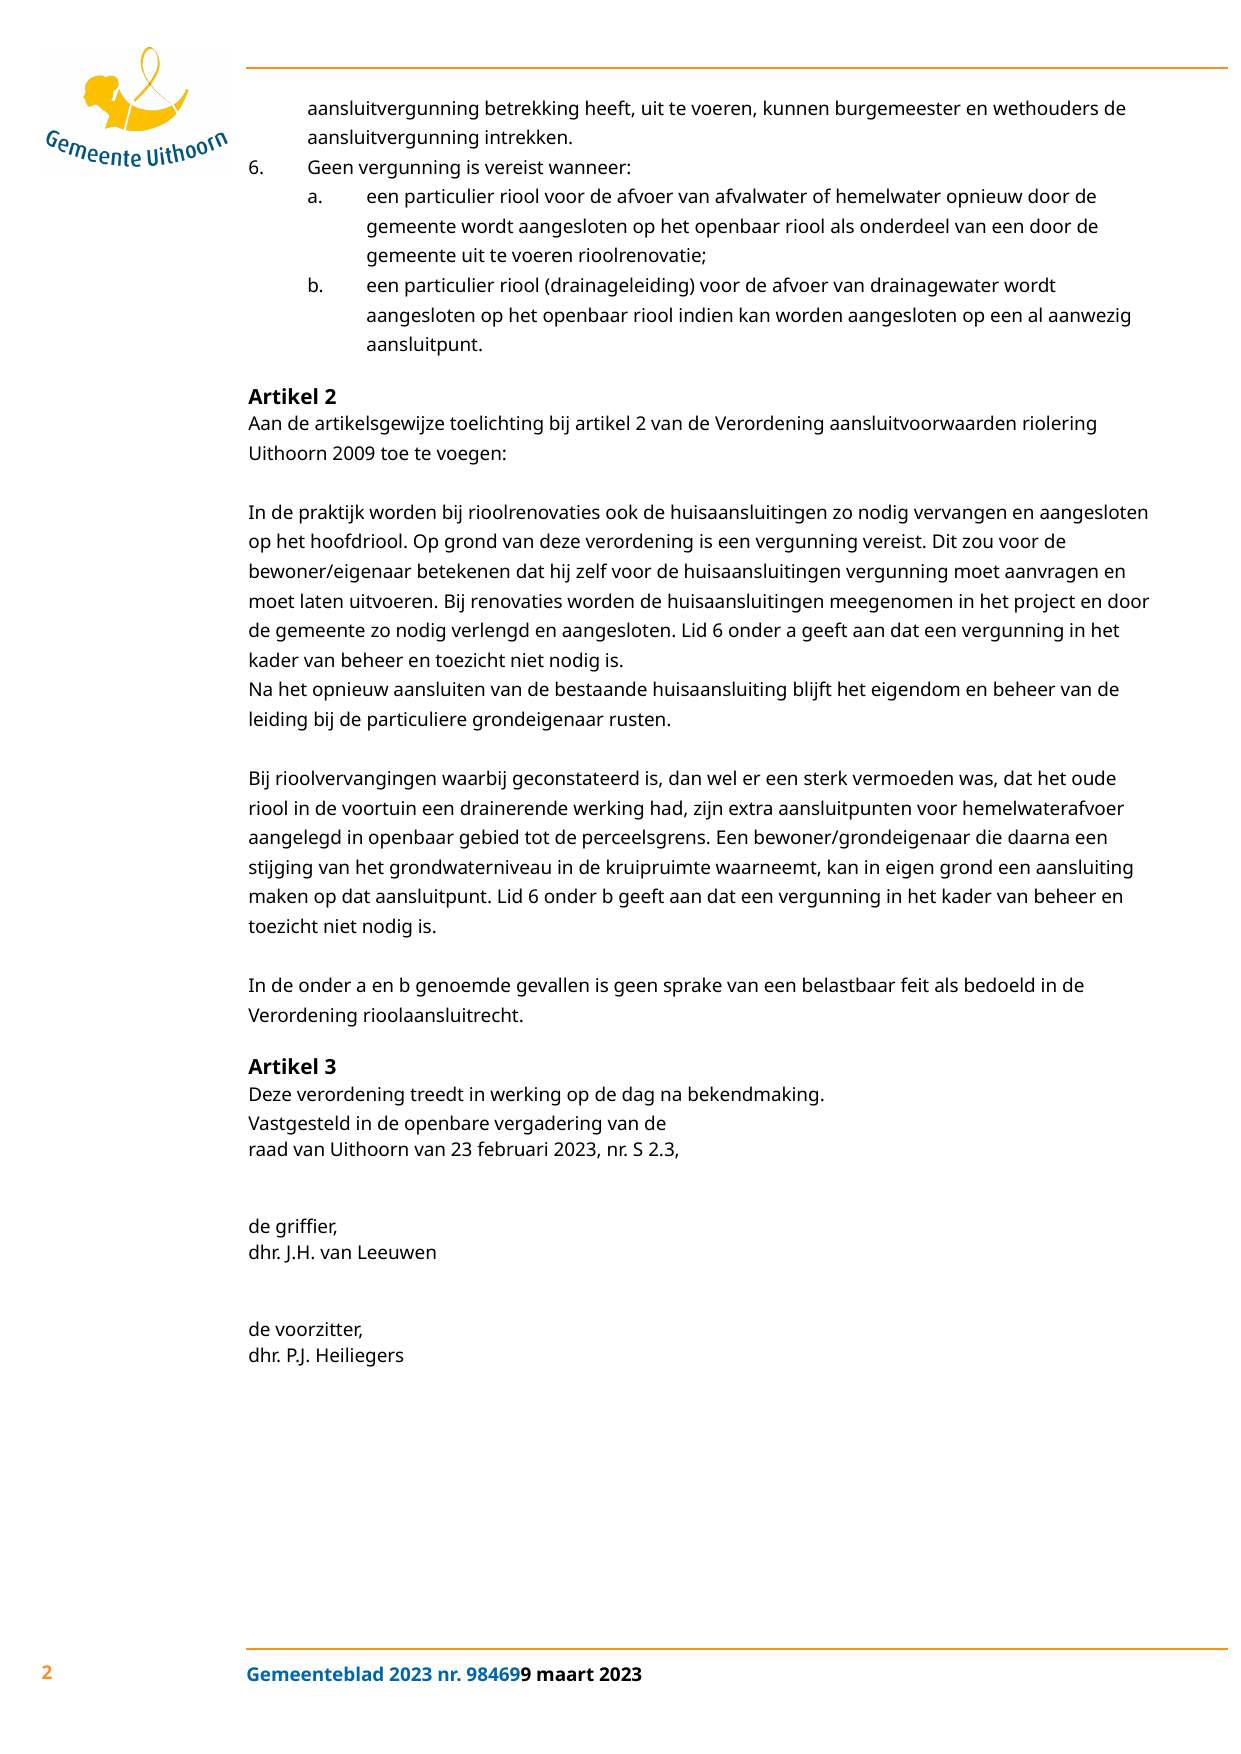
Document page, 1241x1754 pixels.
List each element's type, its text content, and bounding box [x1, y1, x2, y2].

text de voorzitter, [248, 1316, 1152, 1342]
text raad van Uithoorn van 23 februari 2023, nr. S 2.3, [248, 1136, 1152, 1162]
picture [41, 47, 231, 172]
text In de praktijk worden bij rioolrenovaties ook de huisaansluitingen zo nodig vervangen en aangesloten op het hoofdriool. Op grond van deze verordening is een vergunning vereist. Dit zou voor de bewoner/eigenaar betekenen dat hij zelf voor de huisaansluitingen vergunning moet aanvragen en moet laten uitvoeren. Bij renovaties worden de huisaansluitingen meegenomen in het project en door de gemeente zo nodig verlengd en aangesloten. Lid 6 onder a geeft aan dat een vergunning in het kader van beheer en toezicht niet nodig is. [248, 499, 1152, 673]
list aansluitvergunning betrekking heeft, uit te voeren, kunnen burgemeester en wethouders de aansluitvergunning intrekken. [248, 95, 1152, 150]
text dhr. J.H. van Leeuwen [248, 1239, 1152, 1265]
text Deze verordening treedt in werking op de dag na bekendmaking. [248, 1081, 1152, 1107]
text Vastgesteld in de openbare vergadering van de [248, 1110, 1152, 1136]
text Bij rioolvervangingen waarbij geconstateerd is, dan wel er een sterk vermoeden was, dat het oude riool in de voortuin een drainerende werking had, zijn extra aansluitpunten voor hemelwaterafvoer aangelegd in openbaar gebied tot de perceelsgrens. Een bewoner/grondeigenaar die daarna een stijging van het grondwaterniveau in de kruipruimte waarneemt, kan in eigen grond een aansluiting maken op dat aansluitpunt. Lid 6 onder b geeft aan dat een vergunning in het kader van beheer en toezicht niet nodig is. [248, 765, 1152, 939]
text Aan de artikelsgewijze toelichting bij artikel 2 van de Verordening aansluitvoorwaarden riolering Uithoorn 2009 toe te voegen: [248, 410, 1152, 466]
text de griffier, [248, 1213, 1152, 1239]
text Na het opnieuw aansluiten van de bestaande huisaansluiting blijft het eigendom en beheer van de leiding bij de particuliere grondeigenaar rusten. [248, 677, 1152, 732]
text Artikel 3 [248, 1052, 1152, 1081]
text In de onder a en b genoemde gevallen is geen sprake van een belastbaar feit als bedoeld in de Verordening rioolaansluitrecht. [248, 972, 1152, 1028]
text Artikel 2 [248, 382, 1152, 410]
list een particulier riool voor de afvoer van afvalwater of hemelwater opnieuw door de gemeente wordt aangesloten op het openbaar riool als onderdeel van een door de gemeente uit te voeren rioolrenovatie; [307, 183, 1152, 268]
list een particulier riool (drainageleiding) voor de afvoer van drainagewater wordt aangesloten op het openbaar riool indien kan worden aangesloten op een al aanwezig aansluitpunt. [307, 272, 1152, 357]
list Geen vergunning is vereist wanneer: [248, 154, 1152, 180]
text dhr. P.J. Heiliegers [248, 1342, 1152, 1368]
